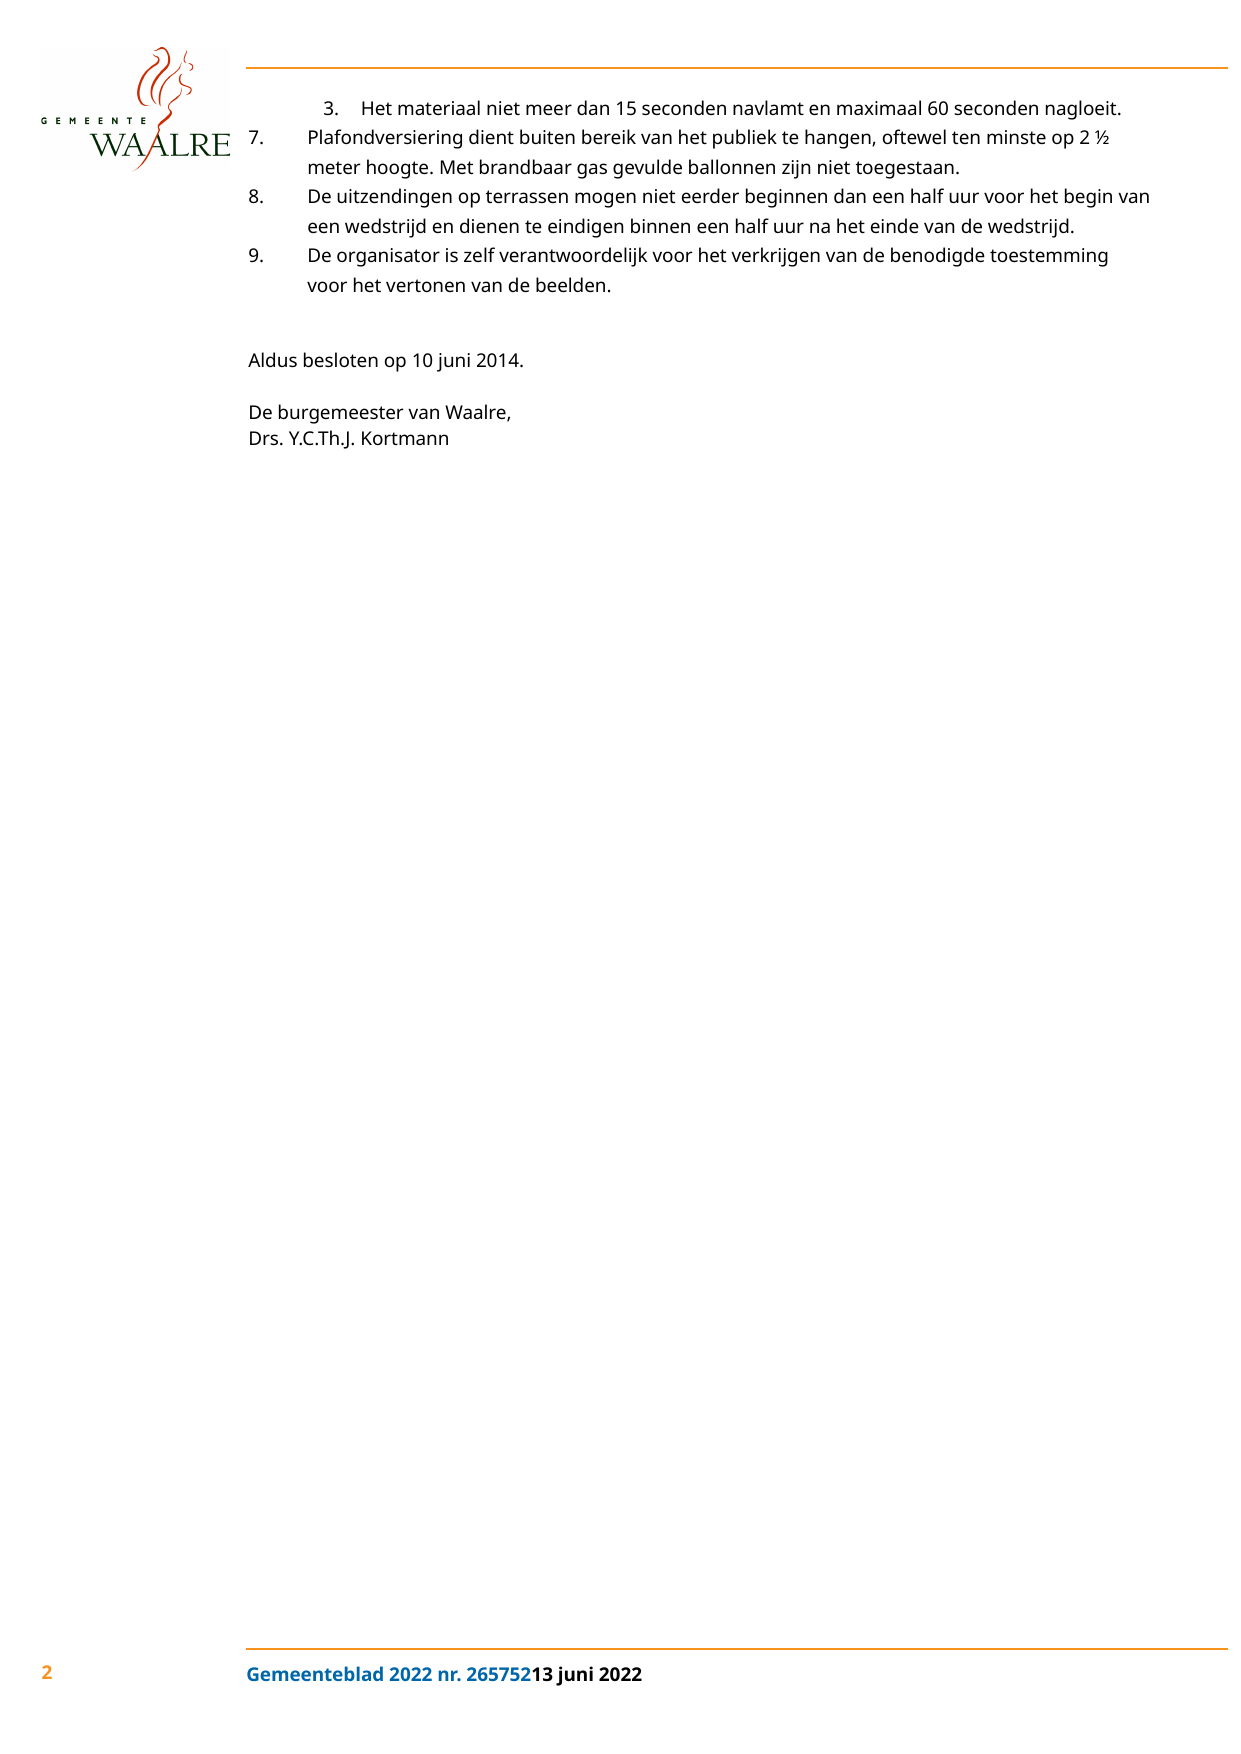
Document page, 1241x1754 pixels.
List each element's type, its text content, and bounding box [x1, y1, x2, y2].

list De organisator is zelf verantwoordelijk voor het verkrijgen van de benodigde toestemming voor het vertonen van de beelden. [248, 243, 1152, 298]
text Aldus besloten op 10 juni 2014. [248, 347, 1152, 373]
list De uitzendingen op terrassen mogen niet eerder beginnen dan een half uur voor het begin van een wedstrijd en dienen te eindigen binnen een half uur na het einde van de wedstrijd. [248, 183, 1152, 239]
list Plafondversiering dient buiten bereik van het publiek te hangen, oftewel ten minste op 2 ½ meter hoogte. Met brandbaar gas gevulde ballonnen zijn niet toegestaan. [248, 124, 1152, 180]
text Drs. Y.C.Th.J. Kortmann [248, 425, 1152, 450]
text De burgemeester van Waalre, [248, 399, 1152, 425]
list Het materiaal niet meer dan 15 seconden navlamt en maximaal 60 seconden nagloeit. [323, 95, 1152, 121]
picture [41, 47, 231, 172]
